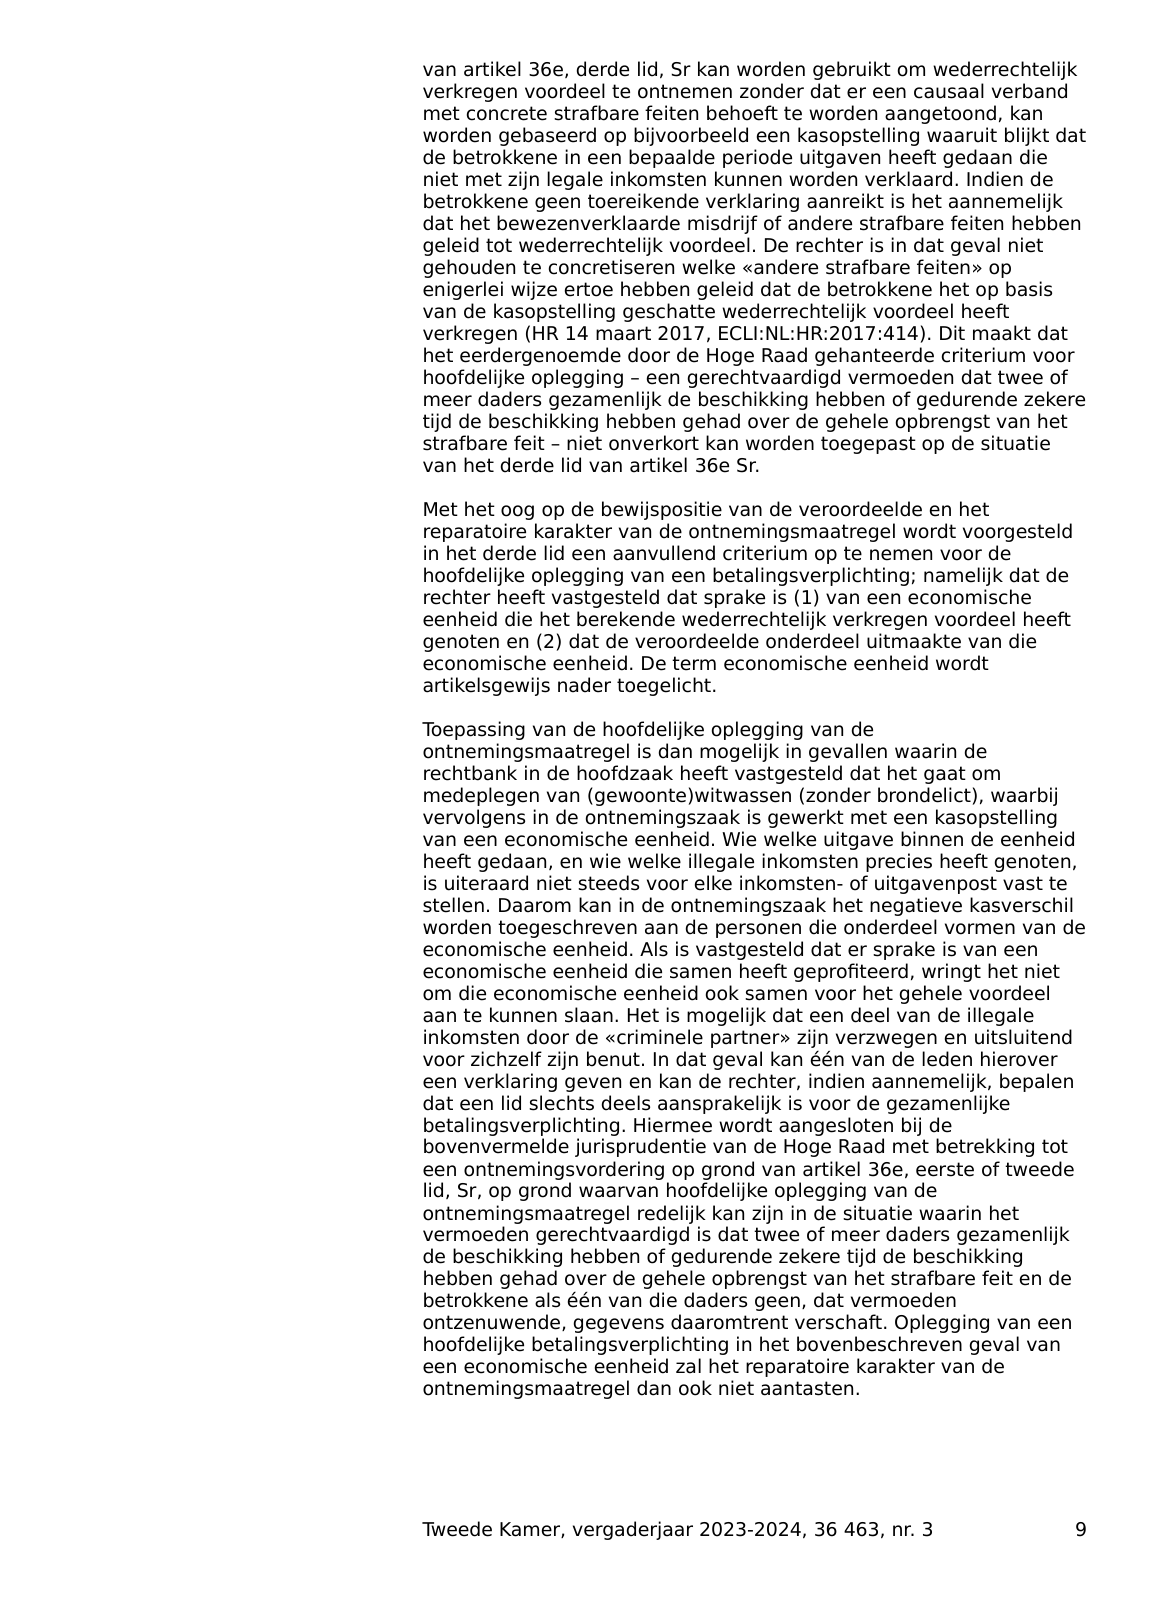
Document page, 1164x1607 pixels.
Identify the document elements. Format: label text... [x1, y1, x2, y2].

text Toepassing van de hoofdelijke oplegging van de ontnemingsmaatregel is dan mogelijk in gevallen waarin de rechtbank in de hoofdzaak heeft vastgesteld dat het gaat om medeplegen van (gewoonte)witwassen (zonder brondelict), waarbij vervolgens in de ontnemingszaak is gewerkt met een kasopstelling van een economische eenheid. Wie welke uitgave binnen de eenheid heeft gedaan, en wie welke illegale inkomsten precies heeft genoten, is uiteraard niet steeds voor elke inkomsten- of uitgavenpost vast te stellen. Daarom kan in de ontnemingszaak het negatieve kasverschil worden toegeschreven aan de personen die onderdeel vormen van de economische eenheid. Als is vastgesteld dat er sprake is van een economische eenheid die samen heeft geprofiteerd, wringt het niet om die economische eenheid ook samen voor het gehele voordeel aan te kunnen slaan. Het is mogelijk dat een deel van de illegale inkomsten door de «criminele partner» zijn verzwegen en uitsluitend voor zichzelf zijn benut. In dat geval kan één van de leden hierover een verklaring geven en kan de rechter, indien aannemelijk, bepalen dat een lid slechts deels aansprakelijk is voor de gezamenlijke betalingsverplichting. Hiermee wordt aangesloten bij de bovenvermelde jurisprudentie van de Hoge Raad met betrekking tot een ontnemingsvordering op grond van artikel 36e, eerste of tweede lid, Sr, op grond waarvan hoofdelijke oplegging van de ontnemingsmaatregel redelijk kan zijn in de situatie waarin het vermoeden gerechtvaardigd is dat twee of meer daders gezamenlijk de beschikking hebben of gedurende zekere tijd de beschikking hebben gehad over de gehele opbrengst van het strafbare feit en de betrokkene als één van die daders geen, dat vermoeden ontzenuwende, gegevens daaromtrent verschaft. Oplegging van een hoofdelijke betalingsverplichting in het bovenbeschreven geval van een economische eenheid zal het reparatoire karakter van de ontnemingsmaatregel dan ook niet aantasten. [422, 719, 1087, 1400]
text Met het oog op de bewijspositie van de veroordeelde en het reparatoire karakter van de ontnemingsmaatregel wordt voorgesteld in het derde lid een aanvullend criterium op te nemen voor de hoofdelijke oplegging van een betalingsverplichting; namelijk dat de rechter heeft vastgesteld dat sprake is (1) van een economische eenheid die het berekende wederrechtelijk verkregen voordeel heeft genoten en (2) dat de veroordeelde onderdeel uitmaakte van die economische eenheid. De term economische eenheid wordt artikelsgewijs nader toegelicht. [422, 499, 1087, 697]
text van artikel 36e, derde lid, Sr kan worden gebruikt om wederrechtelijk verkregen voordeel te ontnemen zonder dat er een causaal verband met concrete strafbare feiten behoeft te worden aangetoond, kan worden gebaseerd op bijvoorbeeld een kasopstelling waaruit blijkt dat de betrokkene in een bepaalde periode uitgaven heeft gedaan die niet met zijn legale inkomsten kunnen worden verklaard. Indien de betrokkene geen toereikende verklaring aanreikt is het aannemelijk dat het bewezenverklaarde misdrijf of andere strafbare feiten hebben geleid tot wederrechtelijk voordeel. De rechter is in dat geval niet gehouden te concretiseren welke «andere strafbare feiten» op enigerlei wijze ertoe hebben geleid dat de betrokkene het op basis van de kasopstelling geschatte wederrechtelijk voordeel heeft verkregen (HR 14 maart 2017, ECLI:NL:HR:2017:414). Dit maakt dat het eerdergenoemde door de Hoge Raad gehanteerde criterium voor hoofdelijke oplegging – een gerechtvaardigd vermoeden dat twee of meer daders gezamenlijk de beschikking hebben of gedurende zekere tijd de beschikking hebben gehad over de gehele opbrengst van het strafbare feit – niet onverkort kan worden toegepast op de situatie van het derde lid van artikel 36e Sr. [422, 59, 1087, 477]
